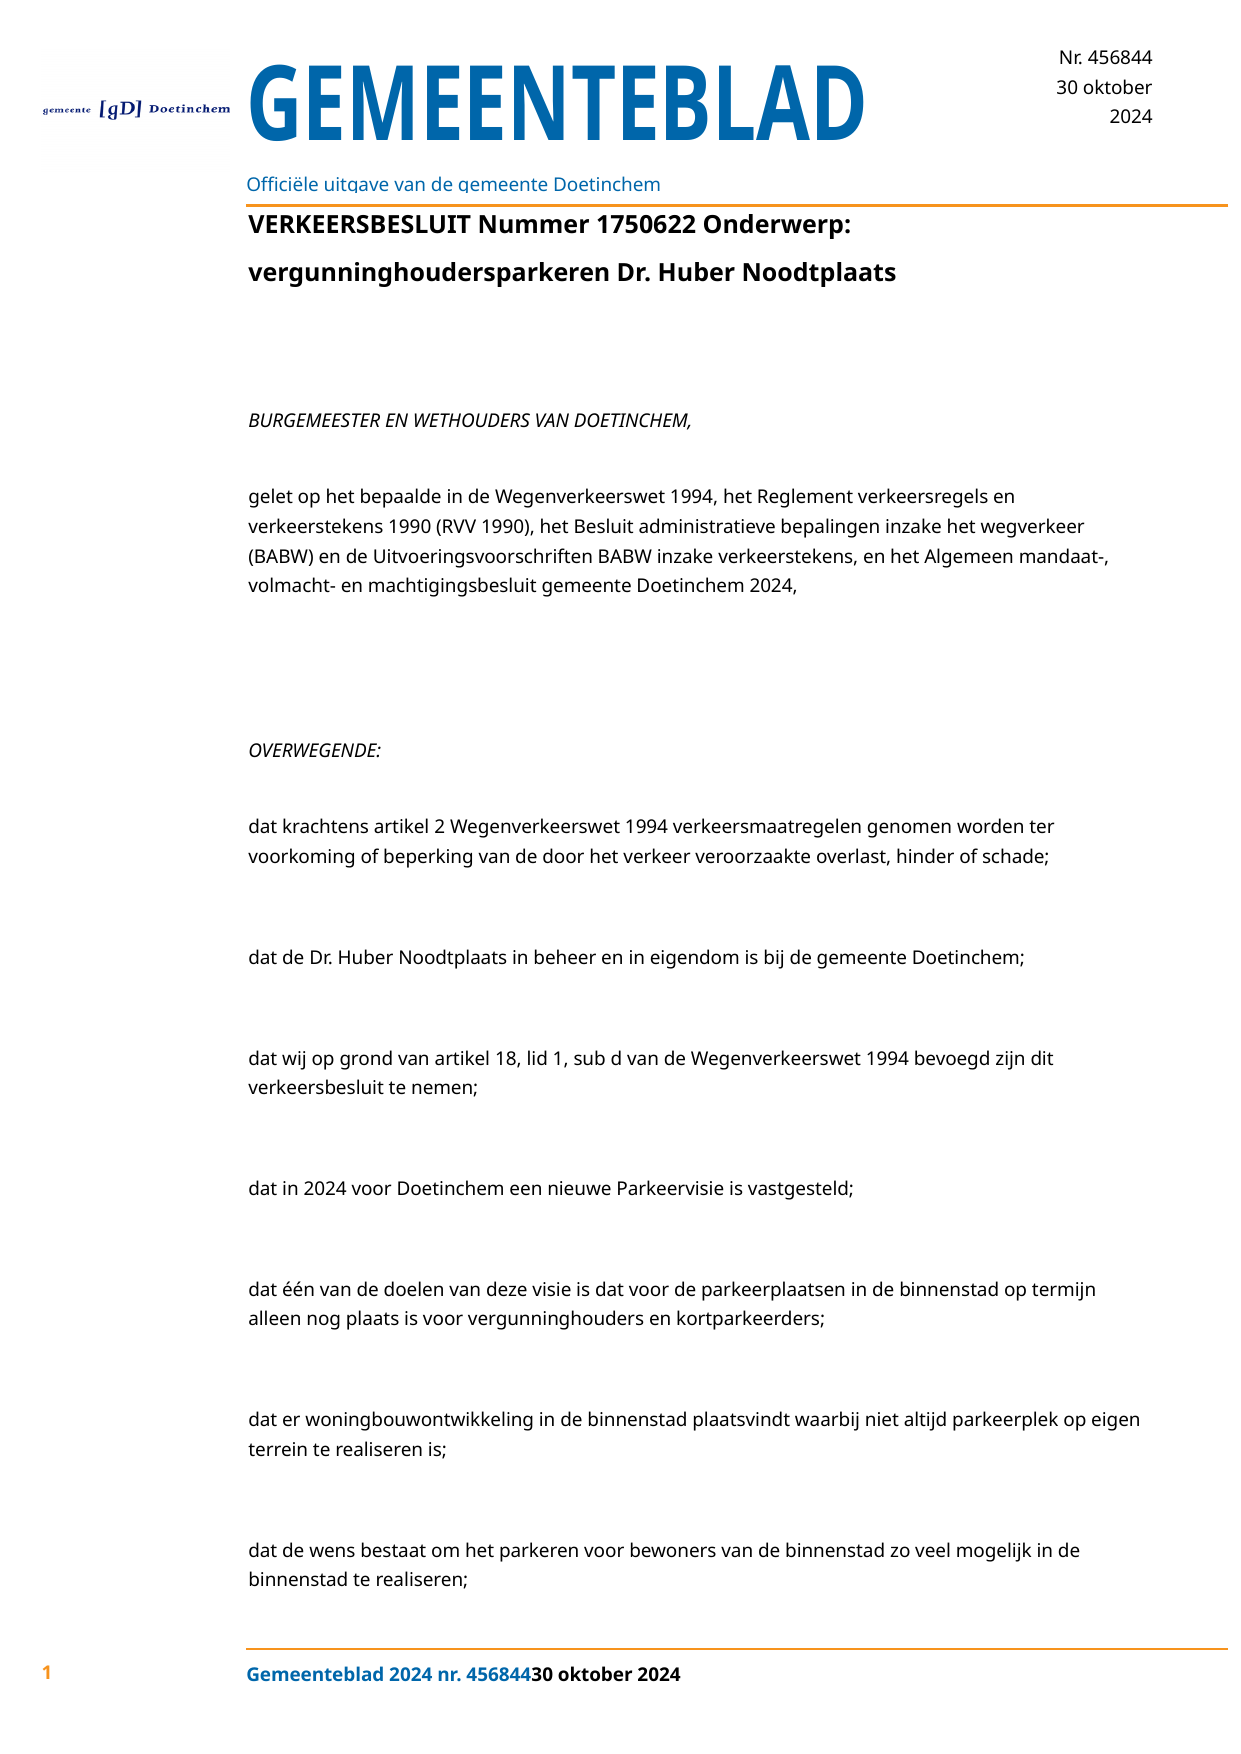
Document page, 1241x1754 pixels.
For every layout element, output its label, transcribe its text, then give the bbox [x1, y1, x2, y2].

text dat één van de doelen van deze visie is dat voor de parkeerplaatsen in de binnenstad op termijn alleen nog plaats is voor vergunninghouders en kortparkeerders; [248, 1276, 1152, 1331]
text dat er woningbouwontwikkeling in de binnenstad plaatsvindt waarbij niet altijd parkeerplek op eigen terrein te realiseren is; [248, 1406, 1152, 1462]
text OVERWEGENDE: [248, 737, 1152, 763]
text dat de Dr. Huber Noodtplaats in beheer en in eigendom is bij de gemeente Doetinchem; [248, 944, 1152, 969]
text BURGEMEESTER EN WETHOUDERS VAN DOETINCHEM, [248, 408, 1152, 433]
text dat wij op grond van artikel 18, lid 1, sub d van de Wegenverkeerswet 1994 bevoegd zijn dit verkeersbesluit te nemen; [248, 1045, 1152, 1100]
text dat krachtens artikel 2 Wegenverkeerswet 1994 verkeersmaatregelen genomen worden ter voorkoming of beperking van de door het verkeer veroorzaakte overlast, hinder of schade; [248, 813, 1152, 869]
text dat de wens bestaat om het parkeren voor bewoners van de binnenstad zo veel mogelijk in de binnenstad te realiseren; [248, 1537, 1152, 1592]
picture [41, 47, 231, 172]
text VERKEERSBESLUIT Nummer 1750622 Onderwerp: vergunninghoudersparkeren Dr. Huber Noodtplaats [248, 207, 1152, 288]
text dat in 2024 voor Doetinchem een nieuwe Parkeervisie is vastgesteld; [248, 1175, 1152, 1201]
text gelet op het bepaalde in de Wegenverkeerswet 1994, het Reglement verkeersregels en verkeerstekens 1990 (RVV 1990), het Besluit administratieve bepalingen inzake het wegverkeer (BABW) en de Uitvoeringsvoorschriften BABW inzake verkeerstekens, en het Algemeen mandaat-, volmacht- en machtigingsbesluit gemeente Doetinchem 2024, [248, 484, 1152, 598]
